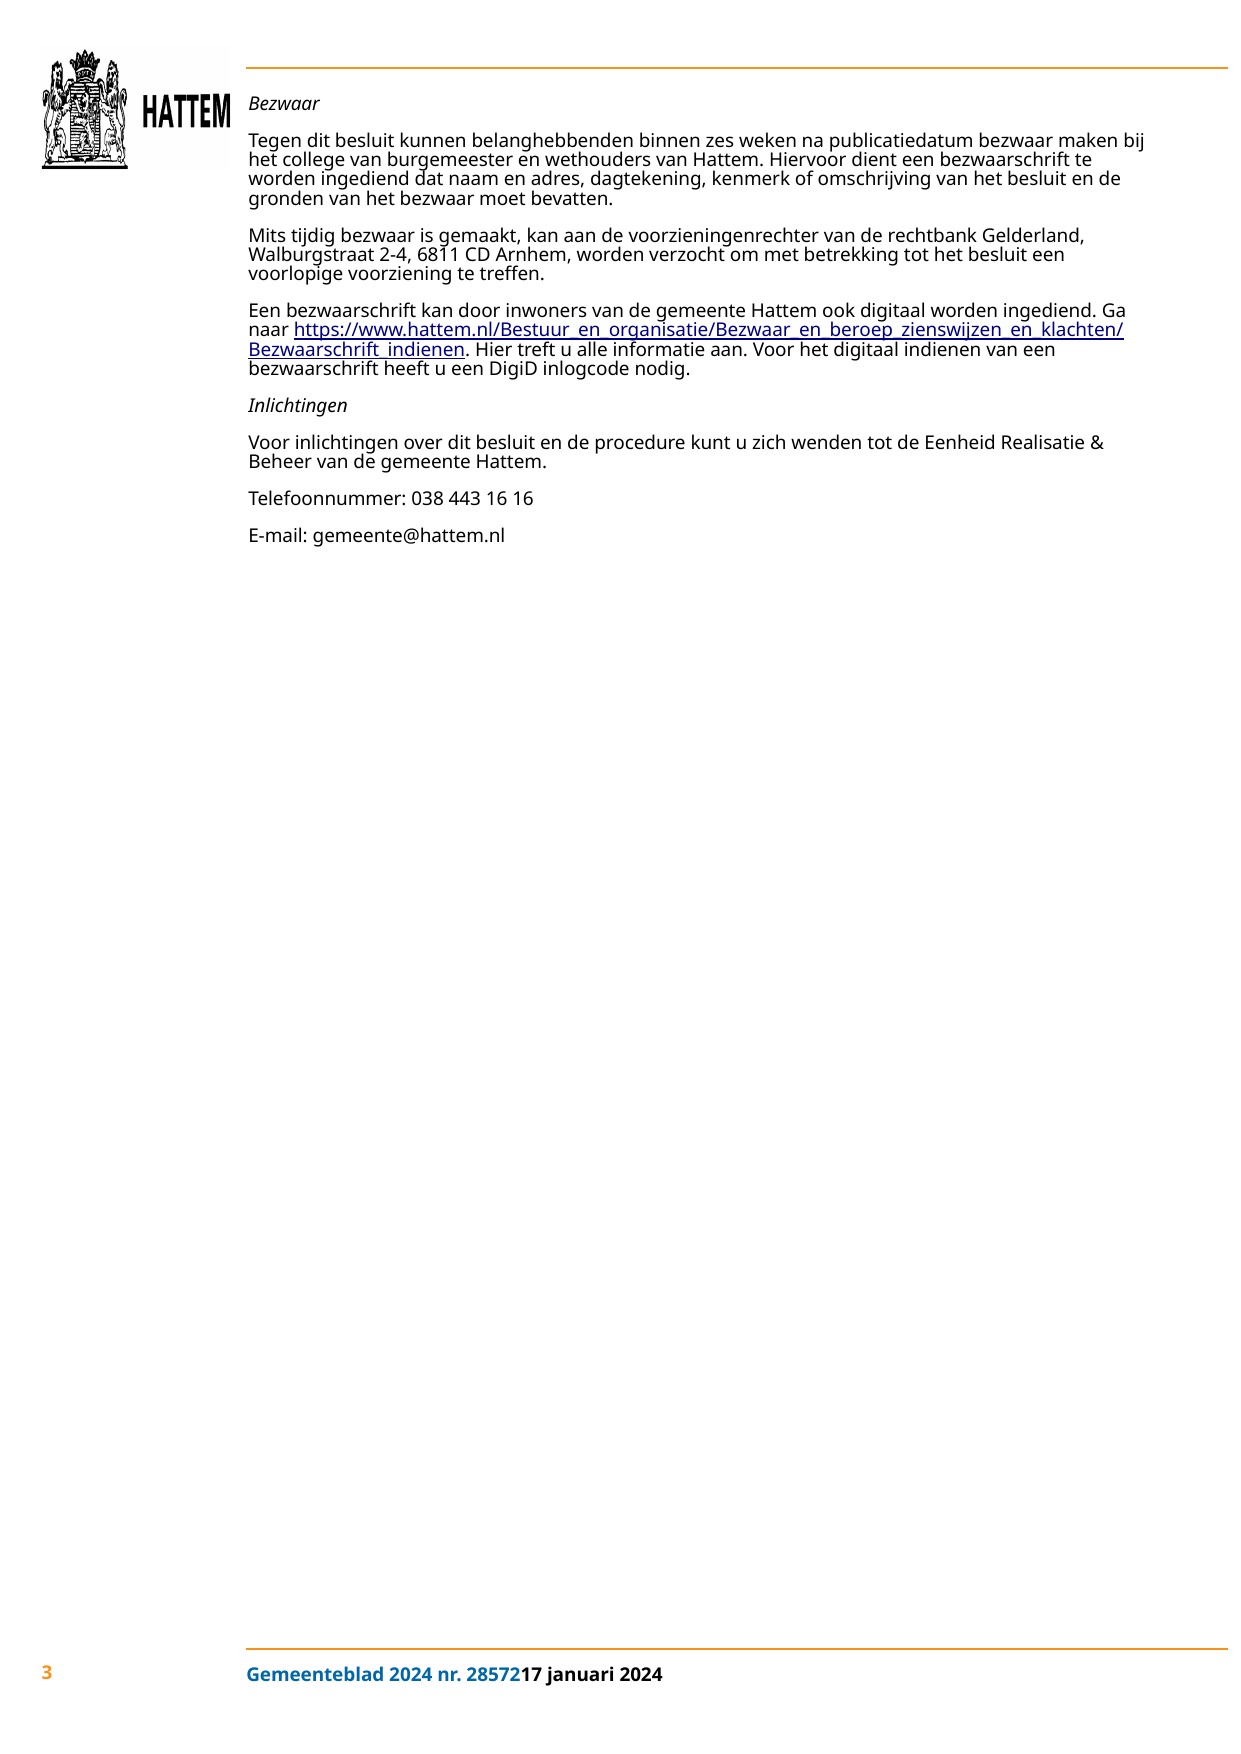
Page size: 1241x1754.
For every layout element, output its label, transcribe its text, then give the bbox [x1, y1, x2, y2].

text Mits tijdig bezwaar is gemaakt, kan aan de voorzieningenrechter van de rechtbank Gelderland, Walburgstraat 2-4, 6811 CD Arnhem, worden verzocht om met betrekking tot het besluit een voorlopige voorziening te treffen. [248, 227, 1152, 284]
text E-mail: gemeente@hattem.nl [248, 527, 1152, 546]
text Telefoonnummer: 038 443 16 16 [248, 490, 1152, 509]
text Bezwaar [248, 95, 1152, 114]
picture [41, 47, 231, 172]
text Een bezwaarschrift kan door inwoners van de gemeente Hattem ook digitaal worden ingediend. Ga naar https://www.hattem.nl/Bestuur_en_organisatie/Bezwaar_en_beroep_zienswijzen_en_klachten/Bezwaarschrift_indienen. Hier treft u alle informatie aan. Voor het digitaal indienen van een bezwaarschrift heeft u een DigiD inlogcode nodig. [248, 302, 1152, 379]
text Voor inlichtingen over dit besluit en de procedure kunt u zich wenden tot de Eenheid Realisatie & Beheer van de gemeente Hattem. [248, 434, 1152, 472]
text Tegen dit besluit kunnen belanghebbenden binnen zes weken na publicatiedatum bezwaar maken bij het college van burgemeester en wethouders van Hattem. Hiervoor dient een bezwaarschrift te worden ingediend dat naam en adres, dagtekening, kenmerk of omschrijving van het besluit en de gronden van het bezwaar moet bevatten. [248, 132, 1152, 209]
text Inlichtingen [248, 397, 1152, 416]
